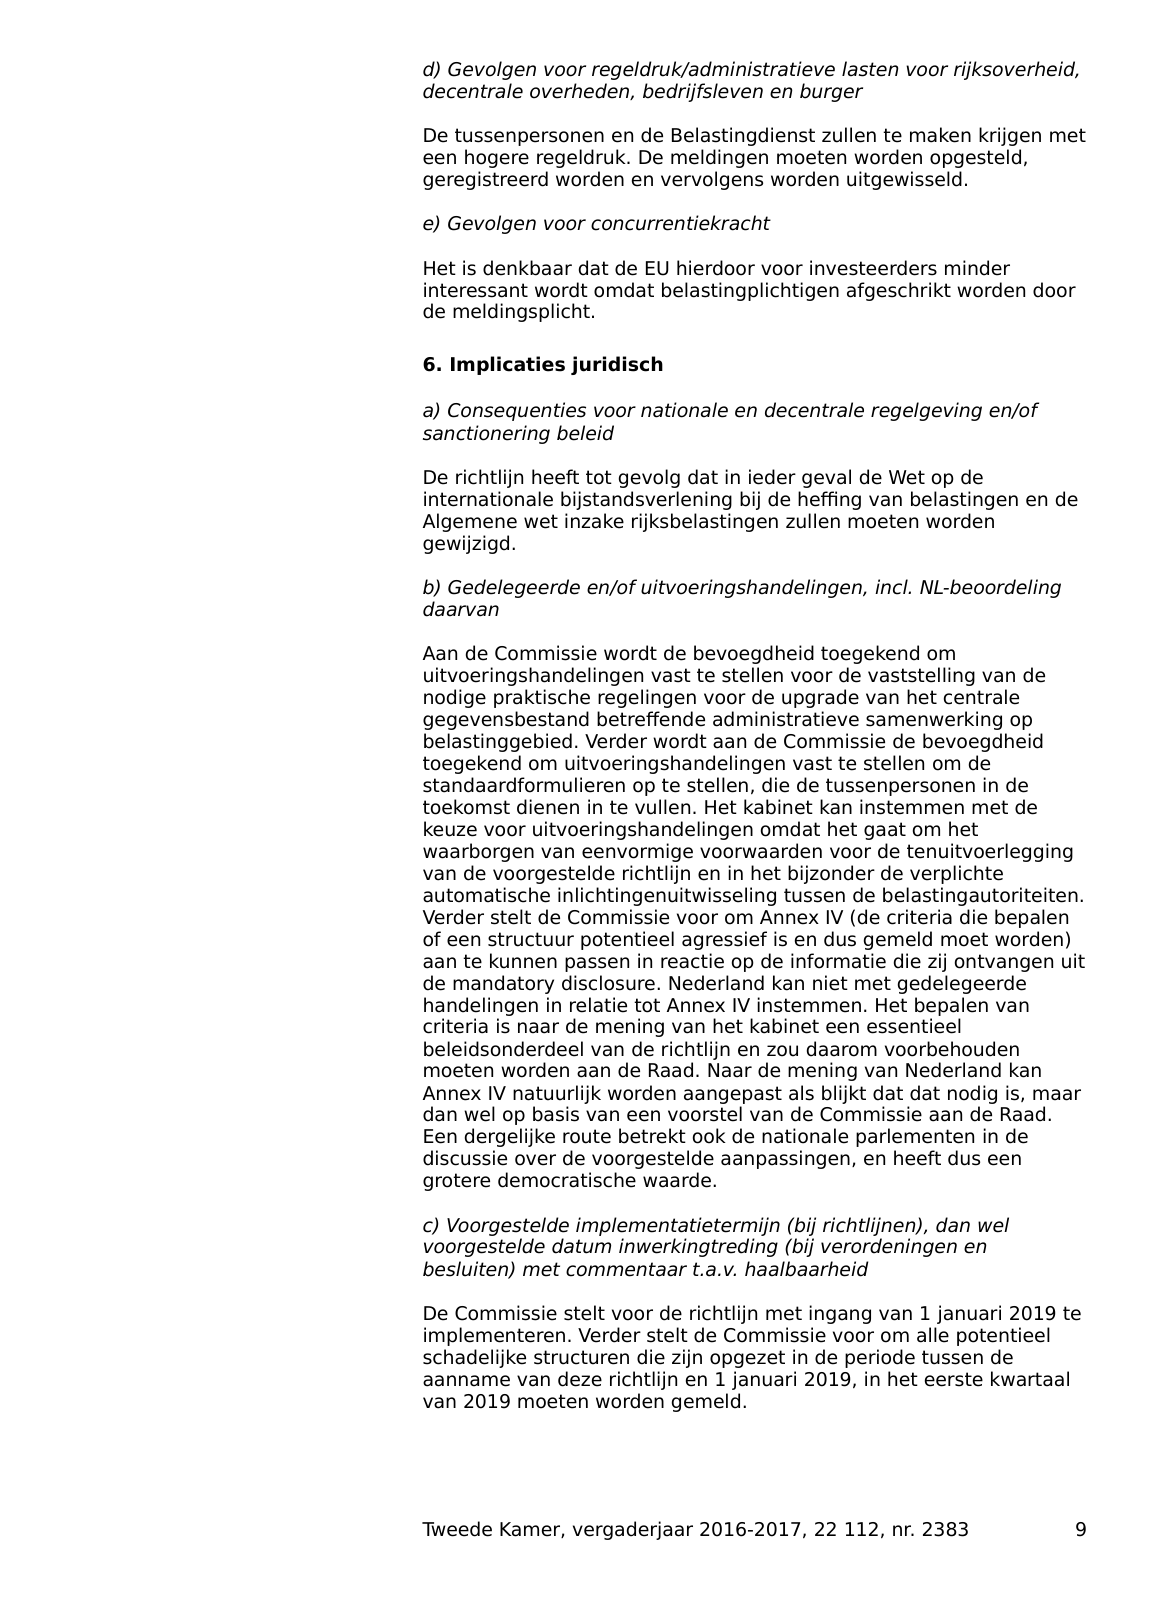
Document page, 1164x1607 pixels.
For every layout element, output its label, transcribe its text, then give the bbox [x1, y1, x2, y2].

subtitle a) Consequenties voor nationale en decentrale regelgeving en/of sanctionering beleid [422, 400, 1087, 444]
subtitle d) Gevolgen voor regeldruk/administratieve lasten voor rijksoverheid, decentrale overheden, bedrijfsleven en burger [422, 59, 1087, 103]
subtitle c) Voorgestelde implementatietermijn (bij richtlijnen), dan wel voorgestelde datum inwerkingtreding (bij verordeningen en besluiten) met commentaar t.a.v. haalbaarheid [422, 1214, 1087, 1280]
subtitle 6. Implicaties juridisch [422, 353, 1087, 375]
text De richtlijn heeft tot gevolg dat in ieder geval de Wet op de internationale bijstandsverlening bij de heffing van belastingen en de Algemene wet inzake rijksbelastingen zullen moeten worden gewijzigd. [422, 467, 1087, 554]
text De Commissie stelt voor de richtlijn met ingang van 1 januari 2019 te implementeren. Verder stelt de Commissie voor om alle potentieel schadelijke structuren die zijn opgezet in de periode tussen de aanname van deze richtlijn en 1 januari 2019, in het eerste kwartaal van 2019 moeten worden gemeld. [422, 1303, 1087, 1412]
text De tussenpersonen en de Belastingdienst zullen te maken krijgen met een hogere regeldruk. De meldingen moeten worden opgesteld, geregistreerd worden en vervolgens worden uitgewisseld. [422, 125, 1087, 191]
subtitle b) Gedelegeerde en/of uitvoeringshandelingen, incl. NL-beoordeling daarvan [422, 577, 1087, 621]
text Aan de Commissie wordt de bevoegdheid toegekend om uitvoeringshandelingen vast te stellen voor de vaststelling van de nodige praktische regelingen voor de upgrade van het centrale gegevensbestand betreffende administratieve samenwerking op belastinggebied. Verder wordt aan de Commissie de bevoegdheid toegekend om uitvoeringshandelingen vast te stellen om de standaardformulieren op te stellen, die de tussenpersonen in de toekomst dienen in te vullen. Het kabinet kan instemmen met de keuze voor uitvoeringshandelingen omdat het gaat om het waarborgen van eenvormige voorwaarden voor de tenuitvoerlegging van de voorgestelde richtlijn en in het bijzonder de verplichte automatische inlichtingenuitwisseling tussen de belastingautoriteiten. Verder stelt de Commissie voor om Annex IV (de criteria die bepalen of een structuur potentieel agressief is en dus gemeld moet worden) aan te kunnen passen in reactie op de informatie die zij ontvangen uit de mandatory disclosure. Nederland kan niet met gedelegeerde handelingen in relatie tot Annex IV instemmen. Het bepalen van criteria is naar de mening van het kabinet een essentieel beleidsonderdeel van de richtlijn en zou daarom voorbehouden moeten worden aan de Raad. Naar de mening van Nederland kan Annex IV natuurlijk worden aangepast als blijkt dat dat nodig is, maar dan wel op basis van een voorstel van de Commissie aan de Raad. Een dergelijke route betrekt ook de nationale parlementen in de discussie over de voorgestelde aanpassingen, en heeft dus een grotere democratische waarde. [422, 643, 1087, 1192]
text Het is denkbaar dat de EU hierdoor voor investeerders minder interessant wordt omdat belastingplichtigen afgeschrikt worden door de meldingsplicht. [422, 257, 1087, 323]
subtitle e) Gevolgen voor concurrentiekracht [422, 213, 1087, 235]
